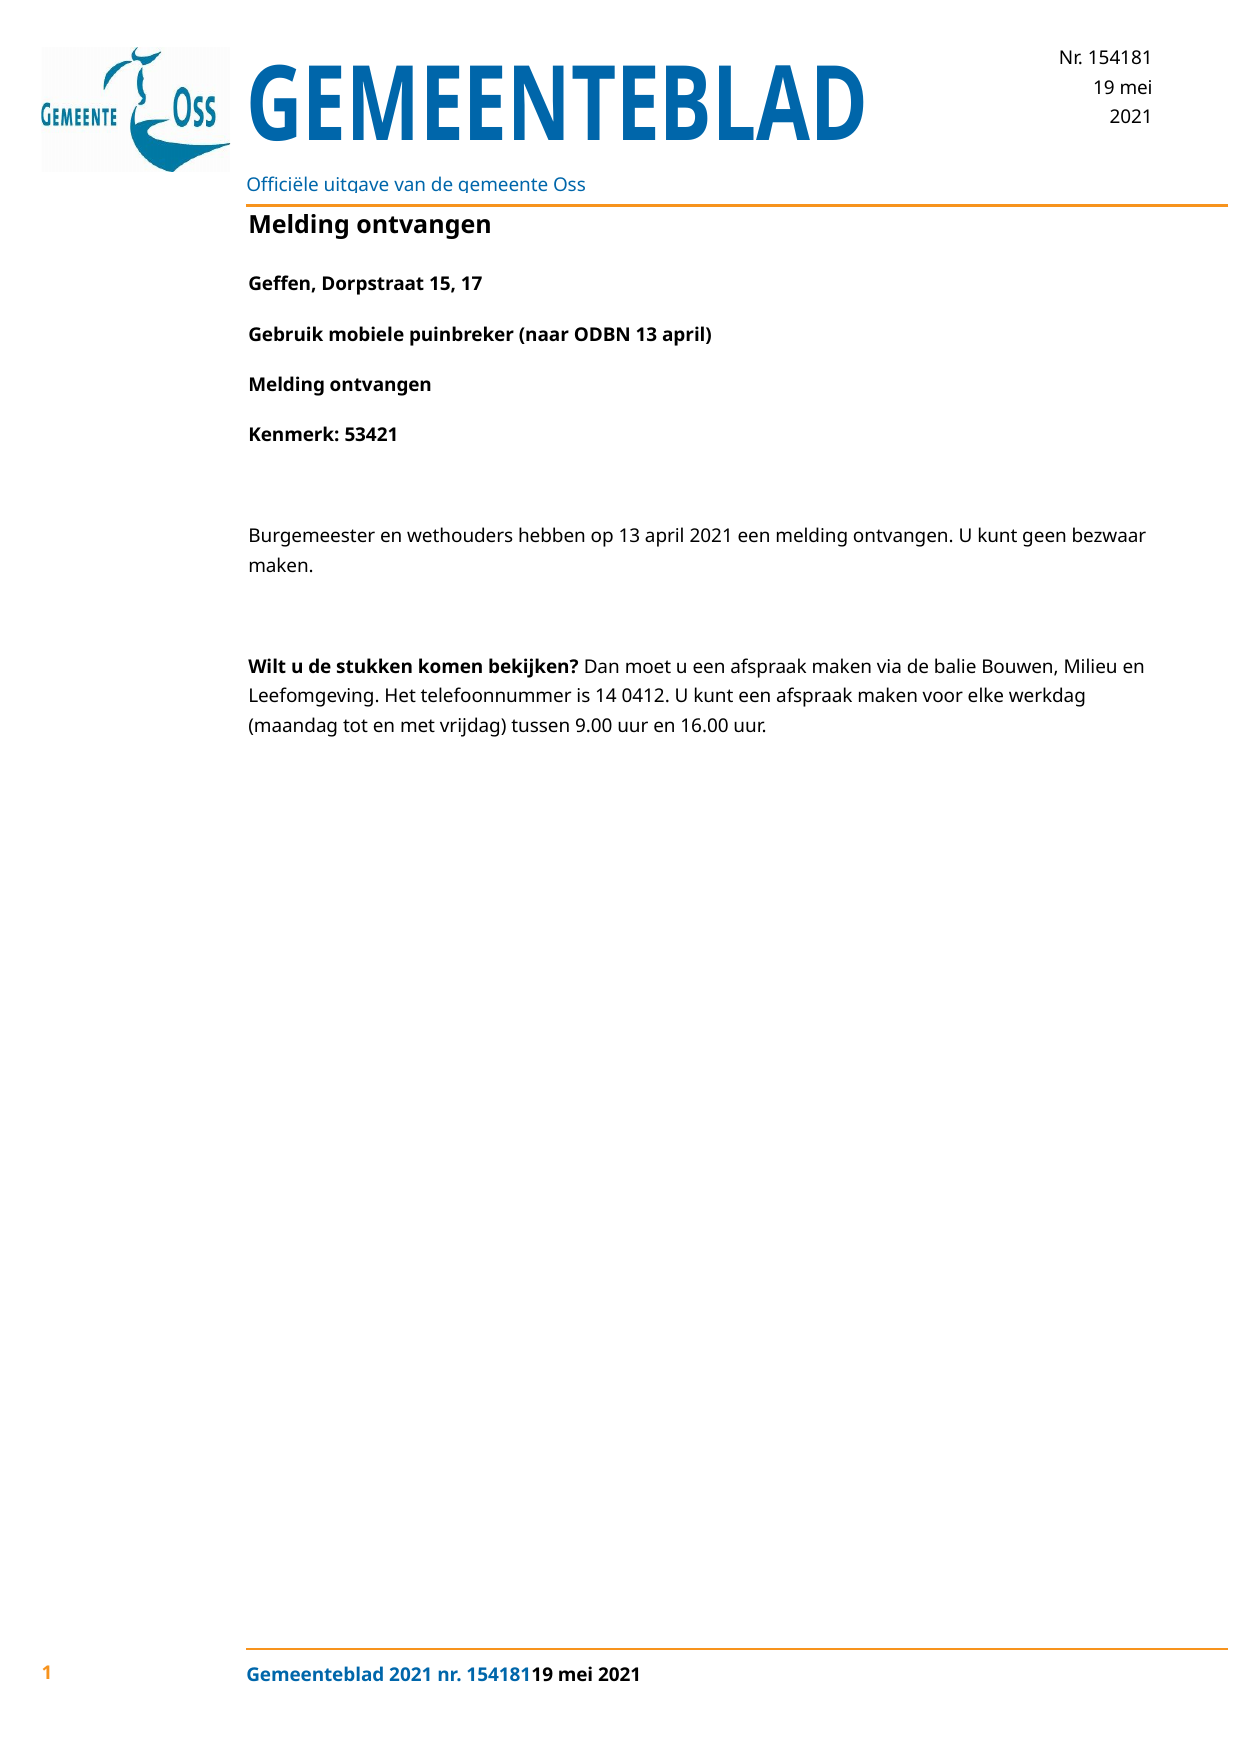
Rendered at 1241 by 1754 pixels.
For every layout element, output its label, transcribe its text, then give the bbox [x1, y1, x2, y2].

text Melding ontvangen [248, 207, 1152, 241]
text Gebruik mobiele puinbreker (naar ODBN 13 april) [248, 321, 1152, 346]
picture [41, 47, 231, 172]
text Wilt u de stukken komen bekijken? Dan moet u een afspraak maken via de balie Bouwen, Milieu en Leefomgeving. Het telefoonnummer is 14 0412. U kunt een afspraak maken voor elke werkdag (maandag tot en met vrijdag) tussen 9.00 uur en 16.00 uur. [248, 653, 1152, 738]
text Melding ontvangen [248, 371, 1152, 397]
text Geffen, Dorpstraat 15, 17 [248, 270, 1152, 296]
text Kenmerk: 53421 [248, 422, 1152, 447]
text Burgemeester en wethouders hebben op 13 april 2021 een melding ontvangen. U kunt geen bezwaar maken. [248, 522, 1152, 578]
